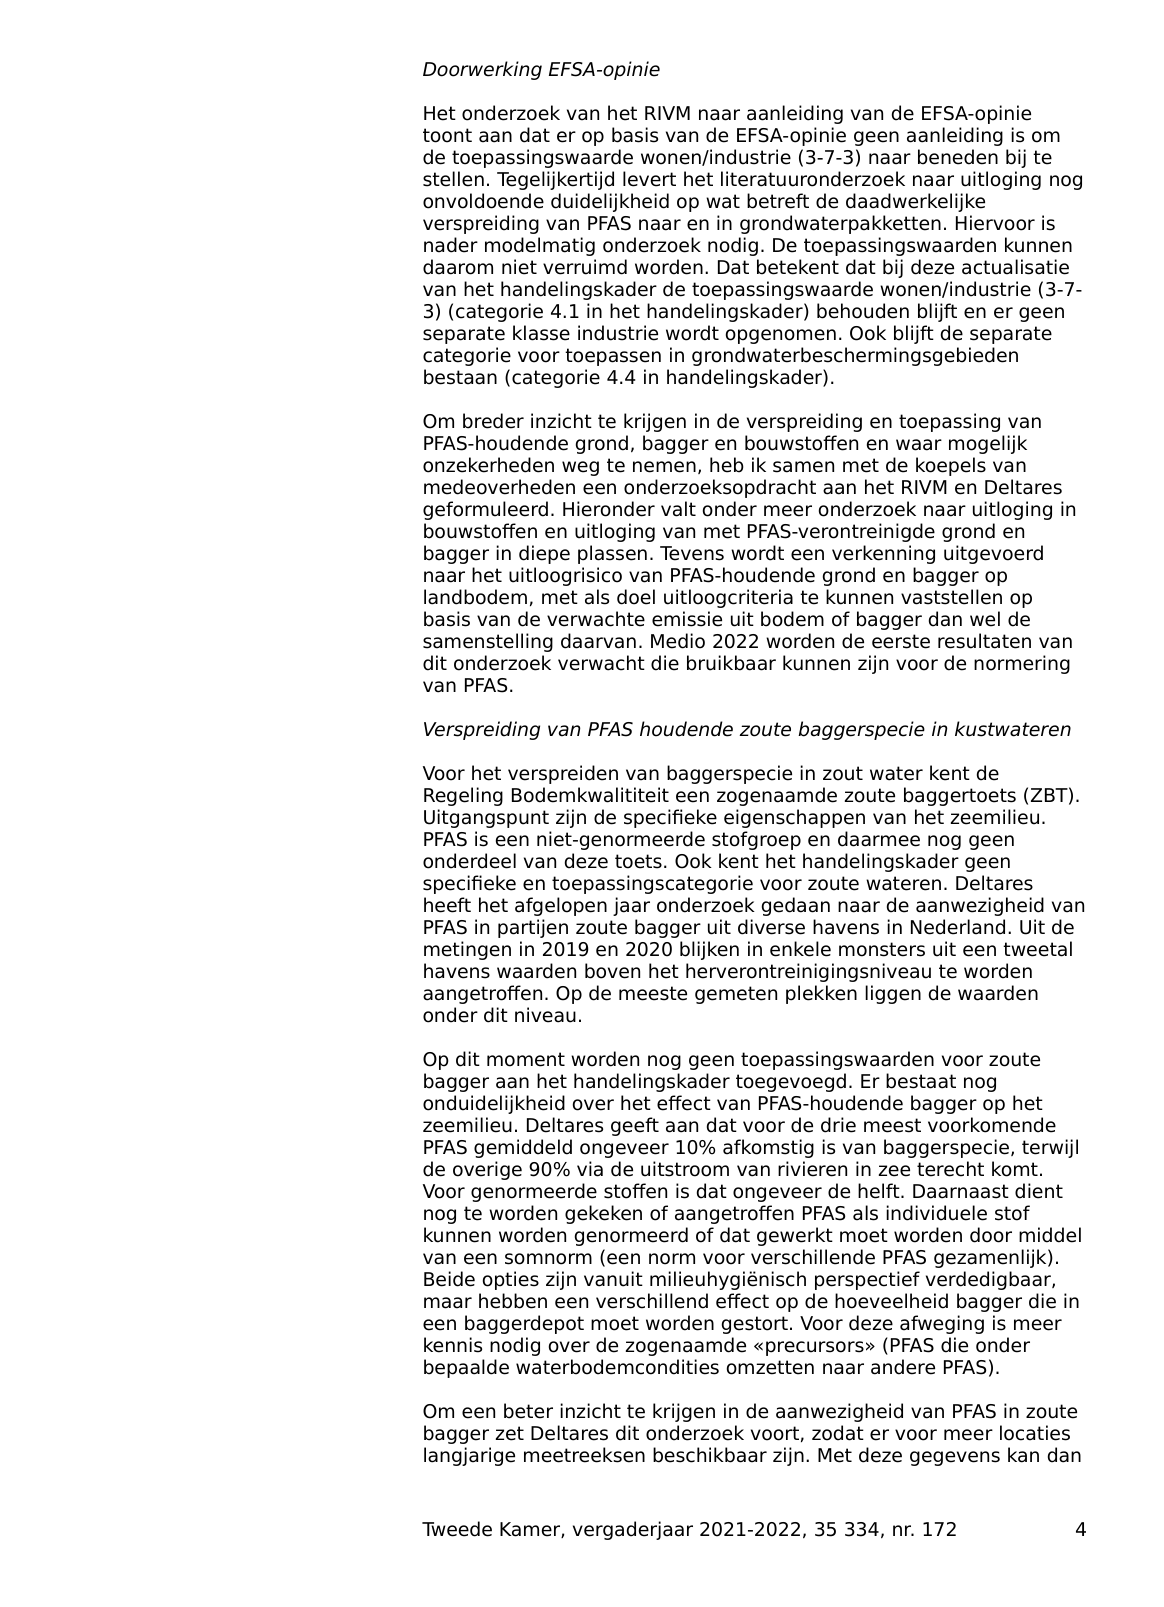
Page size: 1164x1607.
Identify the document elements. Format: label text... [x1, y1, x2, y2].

text Het onderzoek van het RIVM naar aanleiding van de EFSA-opinie toont aan dat er op basis van de EFSA-opinie geen aanleiding is om de toepassingswaarde wonen/industrie (3-7-3) naar beneden bij te stellen. Tegelijkertijd levert het literatuuronderzoek naar uitloging nog onvoldoende duidelijkheid op wat betreft de daadwerkelijke verspreiding van PFAS naar en in grondwaterpakketten. Hiervoor is nader modelmatig onderzoek nodig. De toepassingswaarden kunnen daarom niet verruimd worden. Dat betekent dat bij deze actualisatie van het handelingskader de toepassingswaarde wonen/industrie (3-7-3) (categorie 4.1 in het handelingskader) behouden blijft en er geen separate klasse industrie wordt opgenomen. Ook blijft de separate categorie voor toepassen in grondwaterbeschermingsgebieden bestaan (categorie 4.4 in handelingskader). [422, 103, 1087, 389]
text Voor het verspreiden van baggerspecie in zout water kent de Regeling Bodemkwalititeit een zogenaamde zoute baggertoets (ZBT). Uitgangspunt zijn de specifieke eigenschappen van het zeemilieu. PFAS is een niet-genormeerde stofgroep en daarmee nog geen onderdeel van deze toets. Ook kent het handelingskader geen specifieke en toepassingscategorie voor zoute wateren. Deltares heeft het afgelopen jaar onderzoek gedaan naar de aanwezigheid van PFAS in partijen zoute bagger uit diverse havens in Nederland. Uit de metingen in 2019 en 2020 blijken in enkele monsters uit een tweetal havens waarden boven het herverontreinigingsniveau te worden aangetroffen. Op de meeste gemeten plekken liggen de waarden onder dit niveau. [422, 763, 1087, 1027]
text Om breder inzicht te krijgen in de verspreiding en toepassing van PFAS-houdende grond, bagger en bouwstoffen en waar mogelijk onzekerheden weg te nemen, heb ik samen met de koepels van medeoverheden een onderzoeksopdracht aan het RIVM en Deltares geformuleerd. Hieronder valt onder meer onderzoek naar uitloging in bouwstoffen en uitloging van met PFAS-verontreinigde grond en bagger in diepe plassen. Tevens wordt een verkenning uitgevoerd naar het uitloogrisico van PFAS-houdende grond en bagger op landbodem, met als doel uitloogcriteria te kunnen vaststellen op basis van de verwachte emissie uit bodem of bagger dan wel de samenstelling daarvan. Medio 2022 worden de eerste resultaten van dit onderzoek verwacht die bruikbaar kunnen zijn voor de normering van PFAS. [422, 411, 1087, 697]
text Om een beter inzicht te krijgen in de aanwezigheid van PFAS in zoute bagger zet Deltares dit onderzoek voort, zodat er voor meer locaties langjarige meetreeksen beschikbaar zijn. Met deze gegevens kan dan [422, 1401, 1087, 1467]
subtitle Verspreiding van PFAS houdende zoute baggerspecie in kustwateren [422, 719, 1087, 741]
text Op dit moment worden nog geen toepassingswaarden voor zoute bagger aan het handelingskader toegevoegd. Er bestaat nog onduidelijkheid over het effect van PFAS-houdende bagger op het zeemilieu. Deltares geeft aan dat voor de drie meest voorkomende PFAS gemiddeld ongeveer 10% afkomstig is van baggerspecie, terwijl de overige 90% via de uitstroom van rivieren in zee terecht komt. Voor genormeerde stoffen is dat ongeveer de helft. Daarnaast dient nog te worden gekeken of aangetroffen PFAS als individuele stof kunnen worden genormeerd of dat gewerkt moet worden door middel van een somnorm (een norm voor verschillende PFAS gezamenlijk). Beide opties zijn vanuit milieuhygiënisch perspectief verdedigbaar, maar hebben een verschillend effect op de hoeveelheid bagger die in een baggerdepot moet worden gestort. Voor deze afweging is meer kennis nodig over de zogenaamde «precursors» (PFAS die onder bepaalde waterbodemcondities omzetten naar andere PFAS). [422, 1049, 1087, 1379]
subtitle Doorwerking EFSA-opinie [422, 59, 1087, 81]
